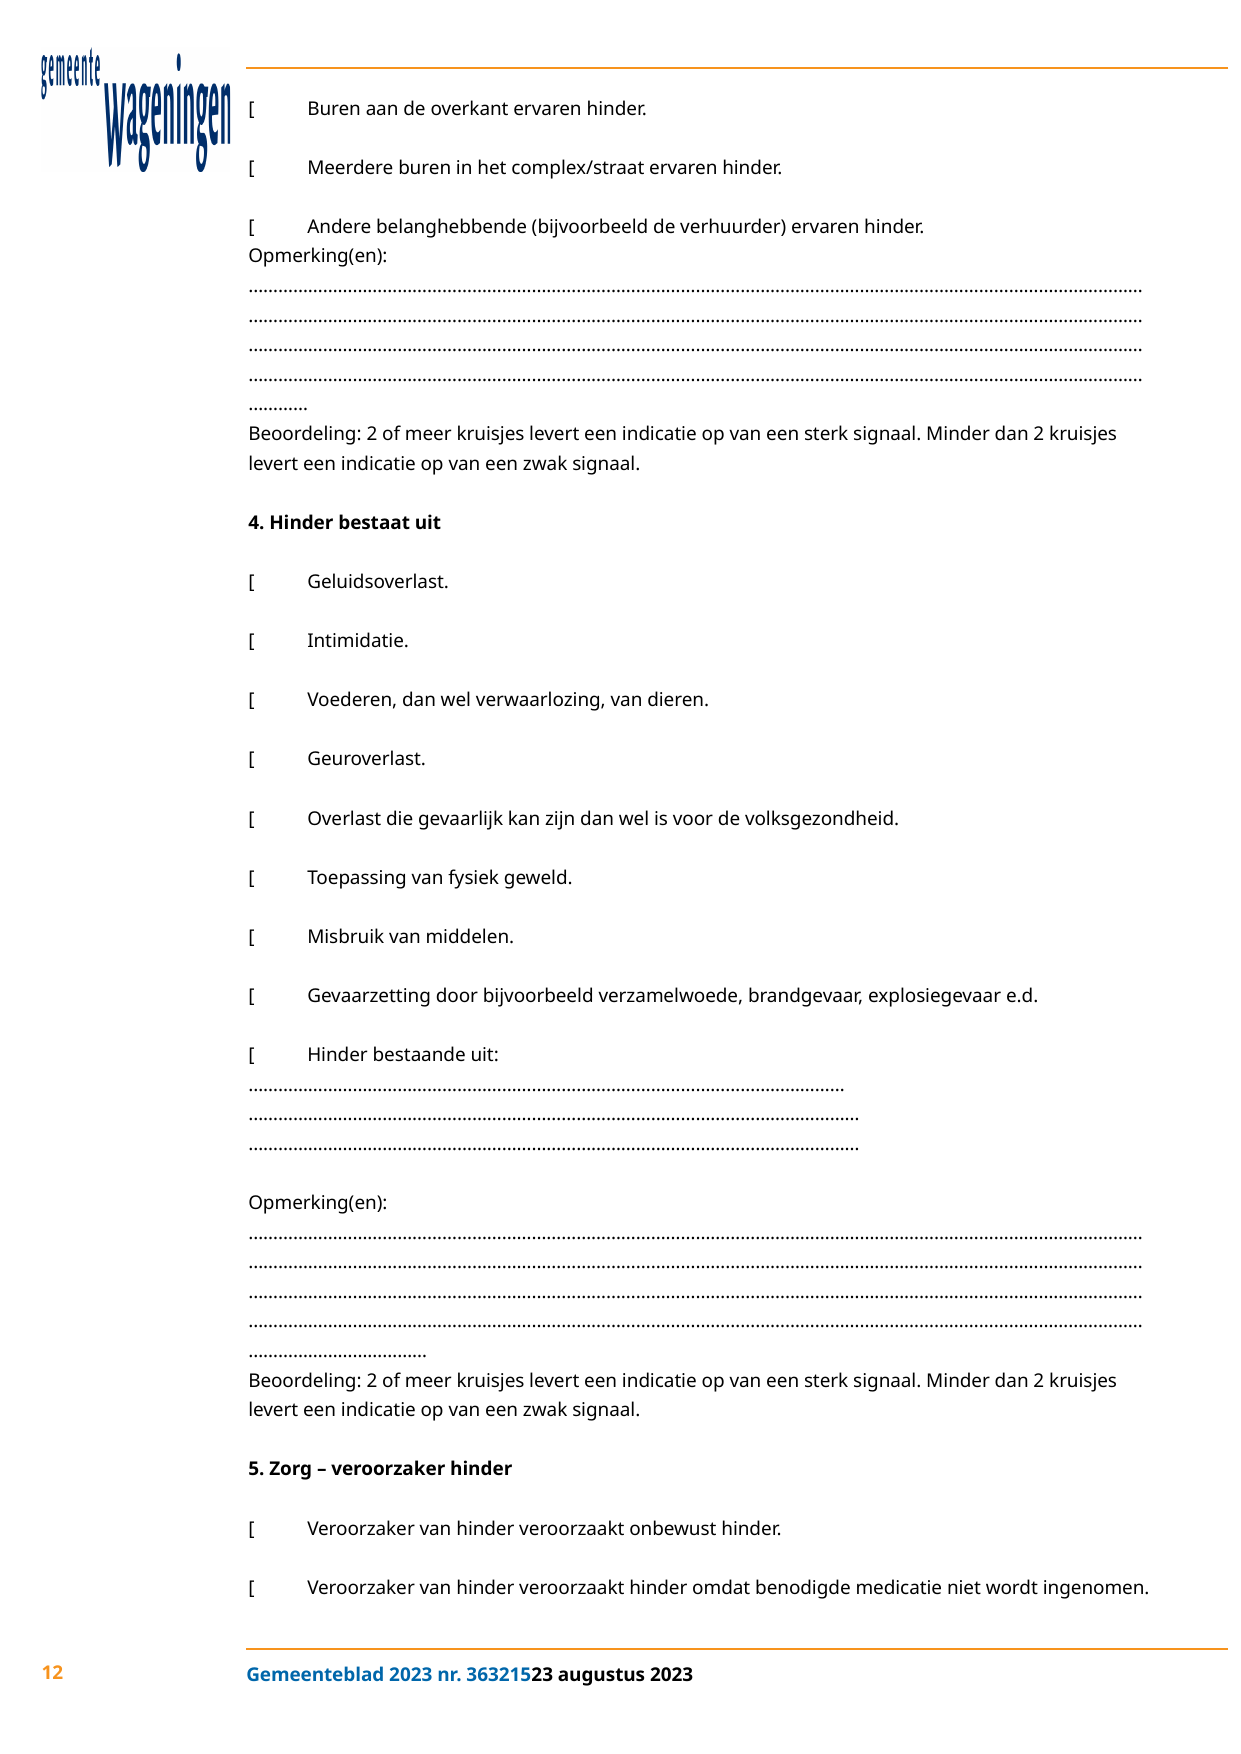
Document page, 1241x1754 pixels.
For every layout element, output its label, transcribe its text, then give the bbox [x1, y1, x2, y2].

list Misbruik van middelen. [248, 923, 1152, 949]
text ………………………………………………………………………………………………………… [248, 1071, 1152, 1097]
text Opmerking(en): [248, 243, 1152, 268]
text ………………………………………………………………………………………………………………………………………………………………………………………………………………………………………………………………………………………………………………………………………………………………………………………………………………………………………………………………………………………………………………………………………………………………………………………………………………………………………………………………………… [248, 272, 1152, 416]
list Gevaarzetting door bijvoorbeeld verzamelwoede, brandgevaar, explosiegevaar e.d. [248, 982, 1152, 1008]
list Buren aan de overkant ervaren hinder. [248, 95, 1152, 121]
list Overlast die gevaarlijk kan zijn dan wel is voor de volksgezondheid. [248, 805, 1152, 831]
list Veroorzaker van hinder veroorzaakt hinder omdat benodigde medicatie niet wordt ingenomen. [248, 1574, 1152, 1600]
text …………………………………………………………………………………………………………… [248, 1101, 1152, 1126]
list Veroorzaker van hinder veroorzaakt onbewust hinder. [248, 1515, 1152, 1541]
list Meerdere buren in het complex/straat ervaren hinder. [248, 154, 1152, 180]
text 5. Zorg – veroorzaker hinder [248, 1456, 1152, 1481]
list Andere belanghebbende (bijvoorbeeld de verhuurder) ervaren hinder. [248, 213, 1152, 239]
list Voederen, dan wel verwaarlozing, van dieren. [248, 686, 1152, 712]
picture [41, 47, 231, 172]
text Beoordeling: 2 of meer kruisjes levert een indicatie op van een sterk signaal. Minder dan 2 kruisjes levert een indicatie op van een zwak signaal. [248, 420, 1152, 476]
text ……………………………………………………………………………………………………………………………………………………………………………………………………………………………………………………………………………………………………………………………………………………………………………………………………………………………………………………………………………………………………………………………………………………………………………………………………………………………………………………………………………………………… [248, 1219, 1152, 1363]
text Opmerking(en): [248, 1189, 1152, 1215]
list Hinder bestaande uit: [248, 1041, 1152, 1067]
list Intimidatie. [248, 627, 1152, 653]
list Geuroverlast. [248, 746, 1152, 771]
text …………………………………………………………………………………………………………… [248, 1130, 1152, 1156]
text Beoordeling: 2 of meer kruisjes levert een indicatie op van een sterk signaal. Minder dan 2 kruisjes levert een indicatie op van een zwak signaal. [248, 1367, 1152, 1422]
list Geluidsoverlast. [248, 568, 1152, 594]
text 4. Hinder bestaat uit [248, 509, 1152, 535]
list Toepassing van fysiek geweld. [248, 864, 1152, 890]
